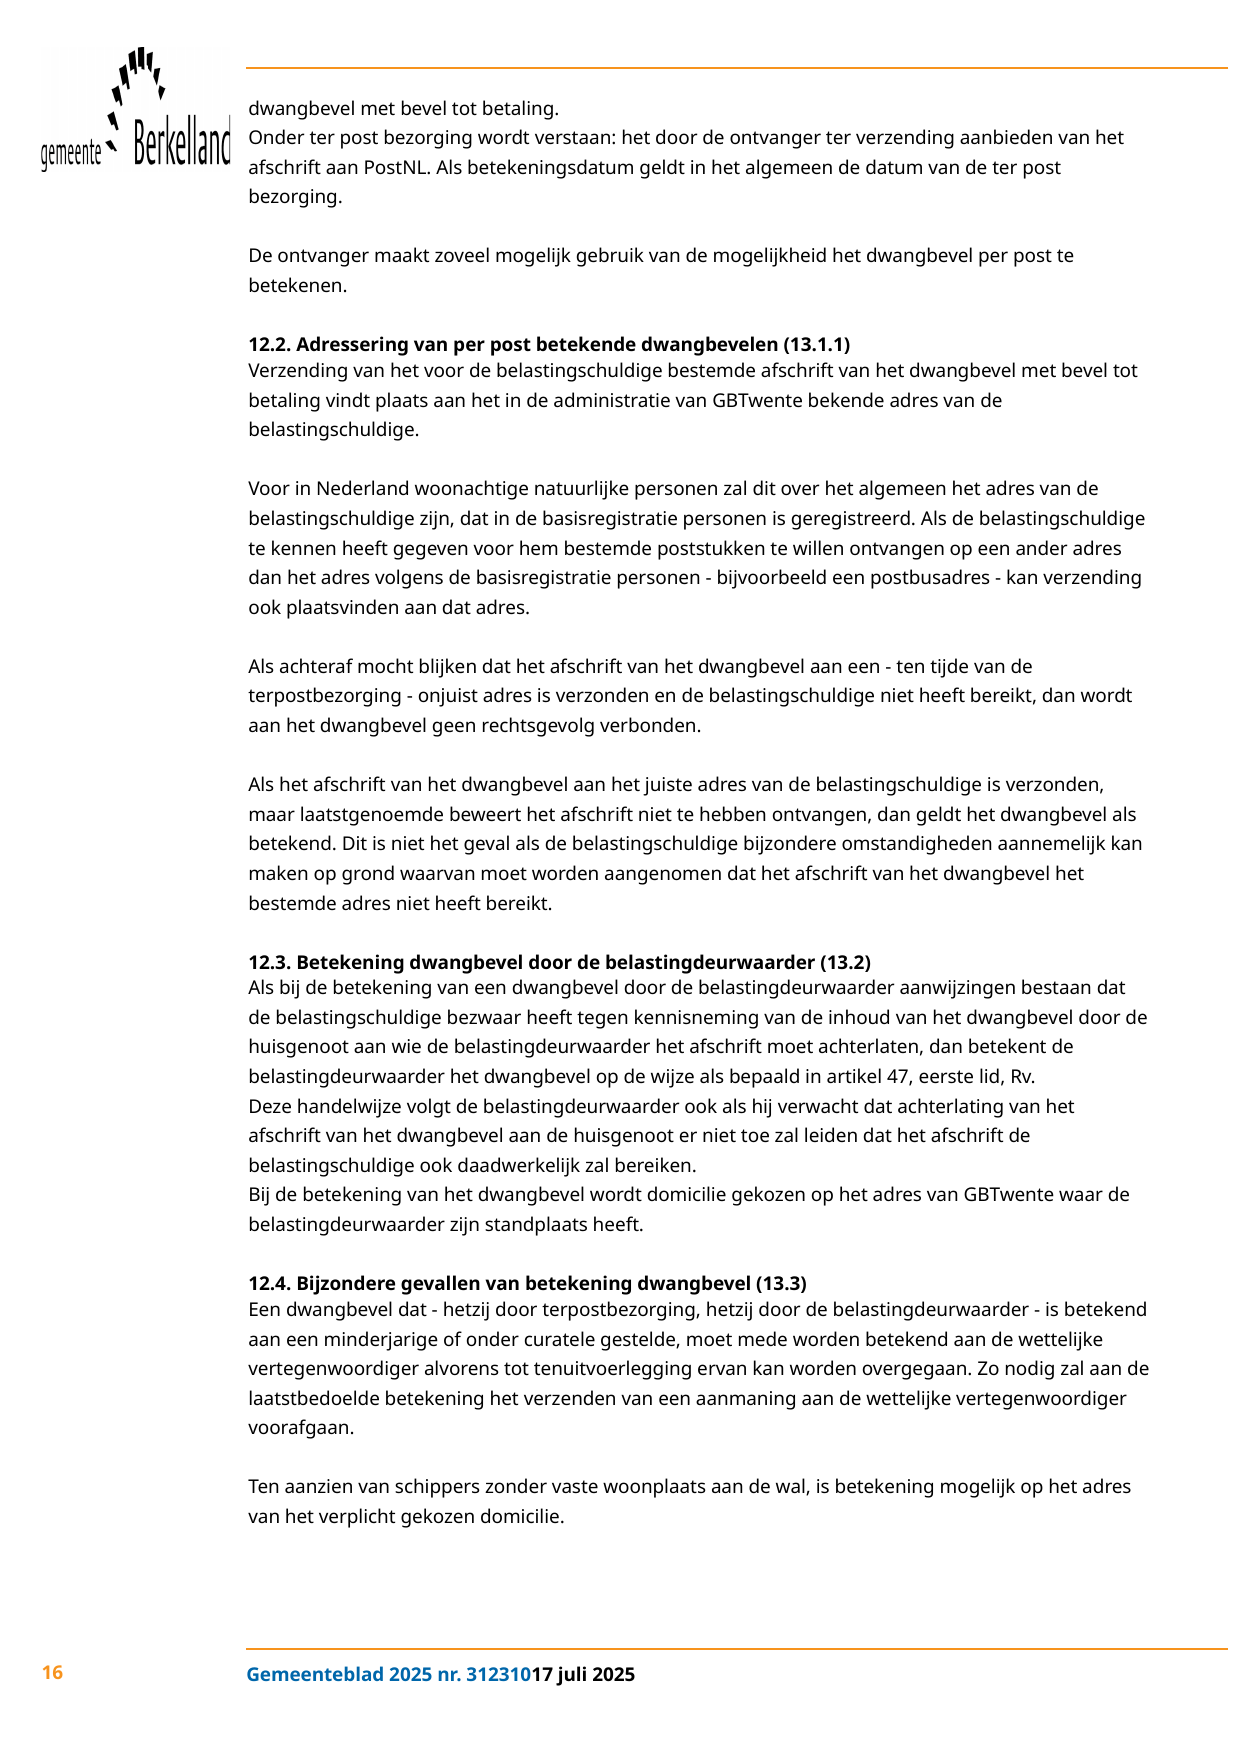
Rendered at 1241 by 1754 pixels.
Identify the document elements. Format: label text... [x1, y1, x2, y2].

text Als het afschrift van het dwangbevel aan het juiste adres van de belastingschuldige is verzonden, maar laatstgenoemde beweert het afschrift niet te hebben ontvangen, dan geldt het dwangbevel als betekend. Dit is niet het geval als de belastingschuldige bijzondere omstandigheden aannemelijk kan maken op grond waarvan moet worden aangenomen dat het afschrift van het dwangbevel het bestemde adres niet heeft bereikt. [248, 771, 1152, 915]
text Bij de betekening van het dwangbevel wordt domicilie gekozen op het adres van GBTwente waar de belastingdeurwaarder zijn standplaats heeft. [248, 1182, 1152, 1237]
text Als achteraf mocht blijken dat het afschrift van het dwangbevel aan een - ten tijde van de terpostbezorging - onjuist adres is verzonden en de belastingschuldige niet heeft bereikt, dan wordt aan het dwangbevel geen rechtsgevolg verbonden. [248, 653, 1152, 738]
text Een dwangbevel dat - hetzij door terpostbezorging, hetzij door de belastingdeurwaarder - is betekend aan een minderjarige of onder curatele gestelde, moet mede worden betekend aan de wettelijke vertegenwoordiger alvorens tot tenuitvoerlegging ervan kan worden overgegaan. Zo nodig zal aan de laatstbedoelde betekening het verzenden van een aanmaning aan de wettelijke vertegenwoordiger voorafgaan. [248, 1296, 1152, 1440]
text De ontvanger maakt zoveel mogelijk gebruik van de mogelijkheid het dwangbevel per post te betekenen. [248, 243, 1152, 298]
text Verzending van het voor de belastingschuldige bestemde afschrift van het dwangbevel met bevel tot betaling vindt plaats aan het in de administratie van GBTwente bekende adres van de belastingschuldige. [248, 357, 1152, 442]
text dwangbevel met bevel tot betaling. [248, 95, 1152, 121]
text 12.4. Bijzondere gevallen van betekening dwangbevel (13.3) [248, 1270, 1152, 1296]
text 12.3. Betekening dwangbevel door de belastingdeurwaarder (13.2) [248, 949, 1152, 974]
text Ten aanzien van schippers zonder vaste woonplaats aan de wal, is betekening mogelijk op het adres van het verplicht gekozen domicilie. [248, 1474, 1152, 1529]
text Onder ter post bezorging wordt verstaan: het door de ontvanger ter verzending aanbieden van het afschrift aan PostNL. Als betekeningsdatum geldt in het algemeen de datum van de ter post bezorging. [248, 124, 1152, 209]
text Voor in Nederland woonachtige natuurlijke personen zal dit over het algemeen het adres van de belastingschuldige zijn, dat in de basisregistratie personen is geregistreerd. Als de belastingschuldige te kennen heeft gegeven voor hem bestemde poststukken te willen ontvangen op een ander adres dan het adres volgens de basisregistratie personen - bijvoorbeeld een postbusadres - kan verzending ook plaatsvinden aan dat adres. [248, 476, 1152, 619]
picture [41, 47, 231, 172]
text Deze handelwijze volgt de belastingdeurwaarder ook als hij verwacht dat achterlating van het afschrift van het dwangbevel aan de huisgenoot er niet toe zal leiden dat het afschrift de belastingschuldige ook daadwerkelijk zal bereiken. [248, 1093, 1152, 1178]
text 12.2. Adressering van per post betekende dwangbevelen (13.1.1) [248, 331, 1152, 357]
text Als bij de betekening van een dwangbevel door de belastingdeurwaarder aanwijzingen bestaan dat de belastingschuldige bezwaar heeft tegen kennisneming van de inhoud van het dwangbevel door de huisgenoot aan wie de belastingdeurwaarder het afschrift moet achterlaten, dan betekent de belastingdeurwaarder het dwangbevel op de wijze als bepaald in artikel 47, eerste lid, Rv. [248, 974, 1152, 1089]
